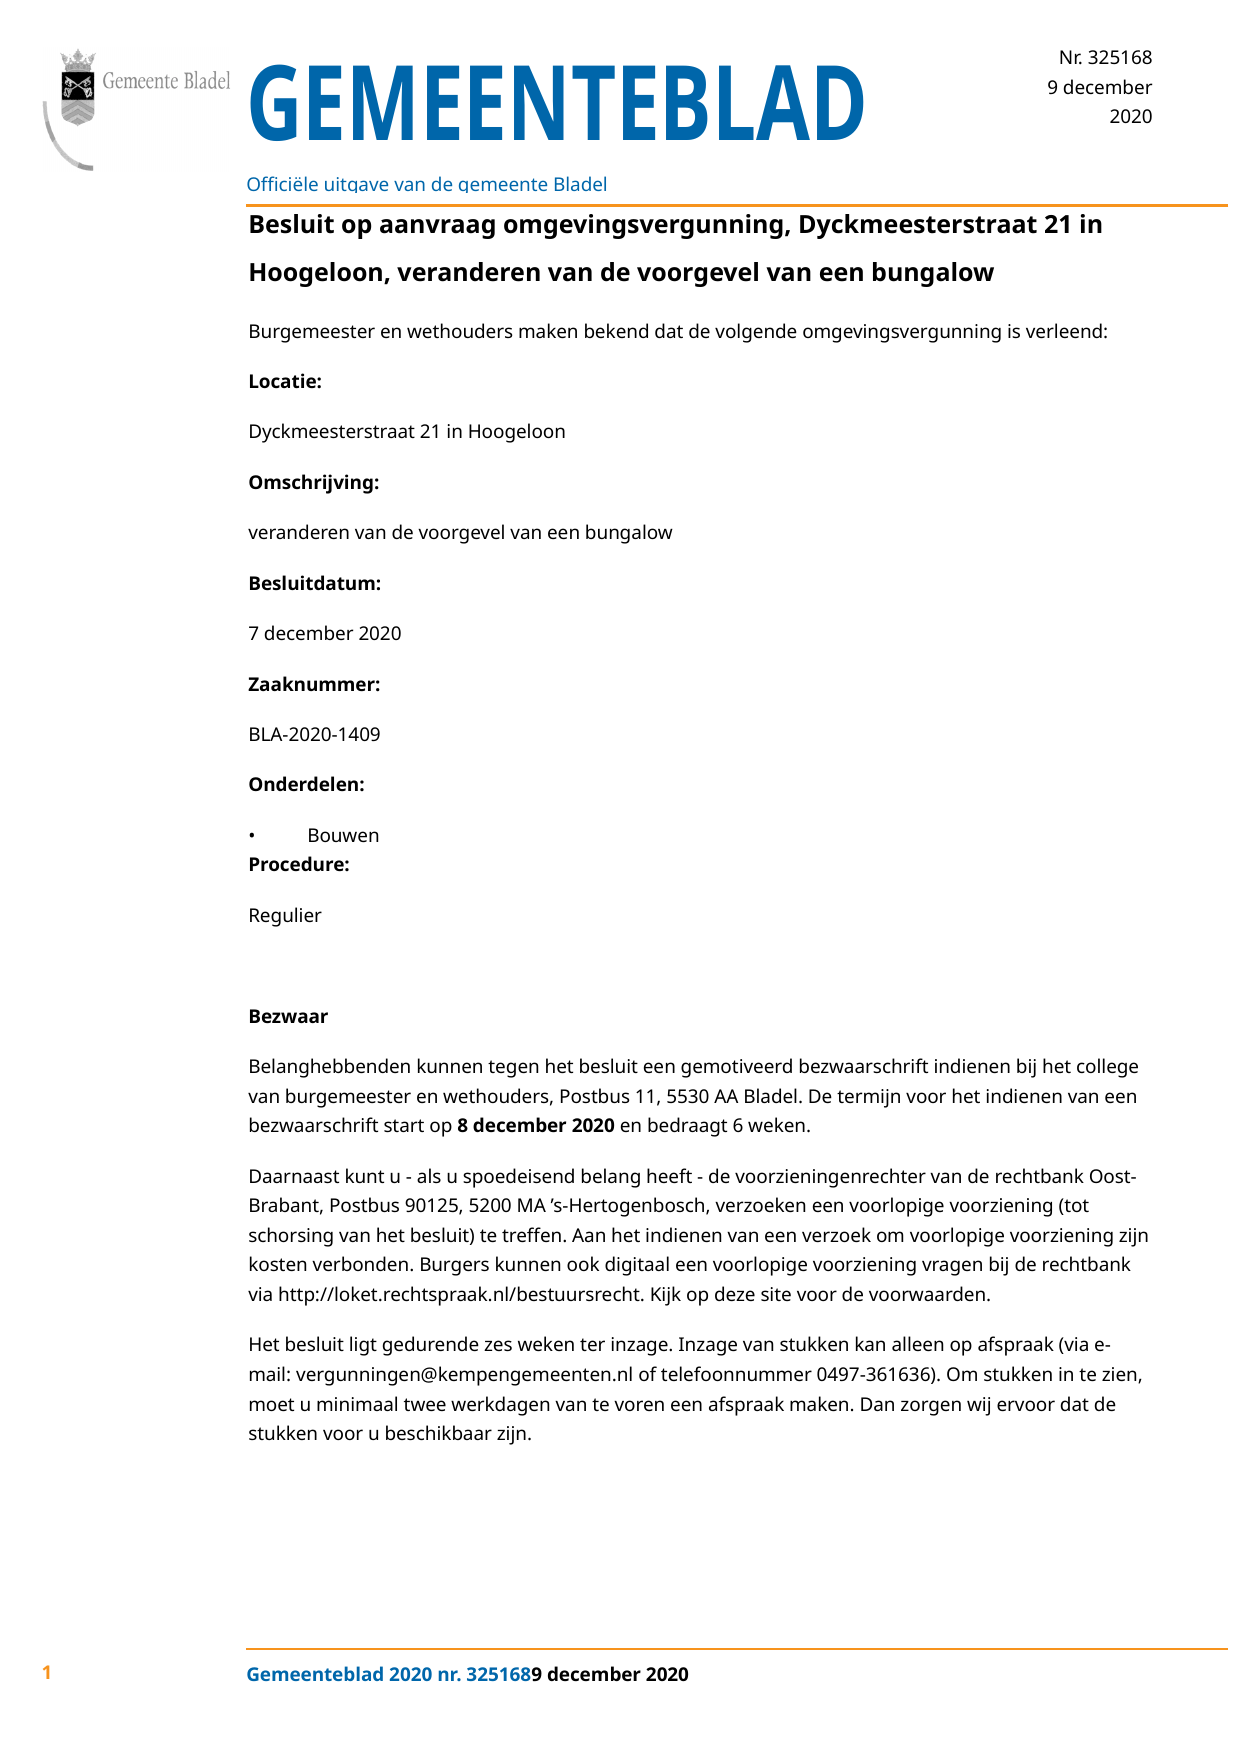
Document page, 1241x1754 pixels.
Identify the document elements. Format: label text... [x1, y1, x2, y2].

text Omschrijving: [248, 469, 1152, 495]
text Burgemeester en wethouders maken bekend dat de volgende omgevingsvergunning is verleend: [248, 318, 1152, 344]
text Belanghebbenden kunnen tegen het besluit een gemotiveerd bezwaarschrift indienen bij het college van burgemeester en wethouders, Postbus 11, 5530 AA Bladel. De termijn voor het indienen van een bezwaarschrift start op 8 december 2020 en bedraagt 6 weken. [248, 1053, 1152, 1138]
text 7 december 2020 [248, 620, 1152, 646]
text Procedure: [248, 852, 1152, 877]
text Locatie: [248, 368, 1152, 394]
text Dyckmeesterstraat 21 in Hoogeloon [248, 419, 1152, 444]
text Besluitdatum: [248, 570, 1152, 596]
list Bouwen [248, 822, 1152, 848]
text Onderdelen: [248, 772, 1152, 797]
text Daarnaast kunt u - als u spoedeisend belang heeft - de voorzieningenrechter van de rechtbank Oost-Brabant, Postbus 90125, 5200 MA ’s-Hertogenbosch, verzoeken een voorlopige voorziening (tot schorsing van het besluit) te treffen. Aan het indienen van een verzoek om voorlopige voorziening zijn kosten verbonden. Burgers kunnen ook digitaal een voorlopige voorziening vragen bij de rechtbank via http://loket.rechtspraak.nl/bestuursrecht. Kijk op deze site voor de voorwaarden. [248, 1163, 1152, 1307]
text Het besluit ligt gedurende zes weken ter inzage. Inzage van stukken kan alleen op afspraak (via e-mail: vergunningen@kempengemeenten.nl of telefoonnummer 0497-361636). Om stukken in te zien, moet u minimaal twee werkdagen van te voren een afspraak maken. Dan zorgen wij ervoor dat de stukken voor u beschikbaar zijn. [248, 1332, 1152, 1446]
text BLA-2020-1409 [248, 721, 1152, 747]
text Besluit op aanvraag omgevingsvergunning, Dyckmeesterstraat 21 in Hoogeloon, veranderen van de voorgevel van een bungalow [248, 207, 1152, 288]
picture [41, 47, 231, 172]
text veranderen van de voorgevel van een bungalow [248, 519, 1152, 545]
text Bezwaar [248, 1003, 1152, 1029]
text Zaaknummer: [248, 671, 1152, 697]
text Regulier [248, 902, 1152, 928]
